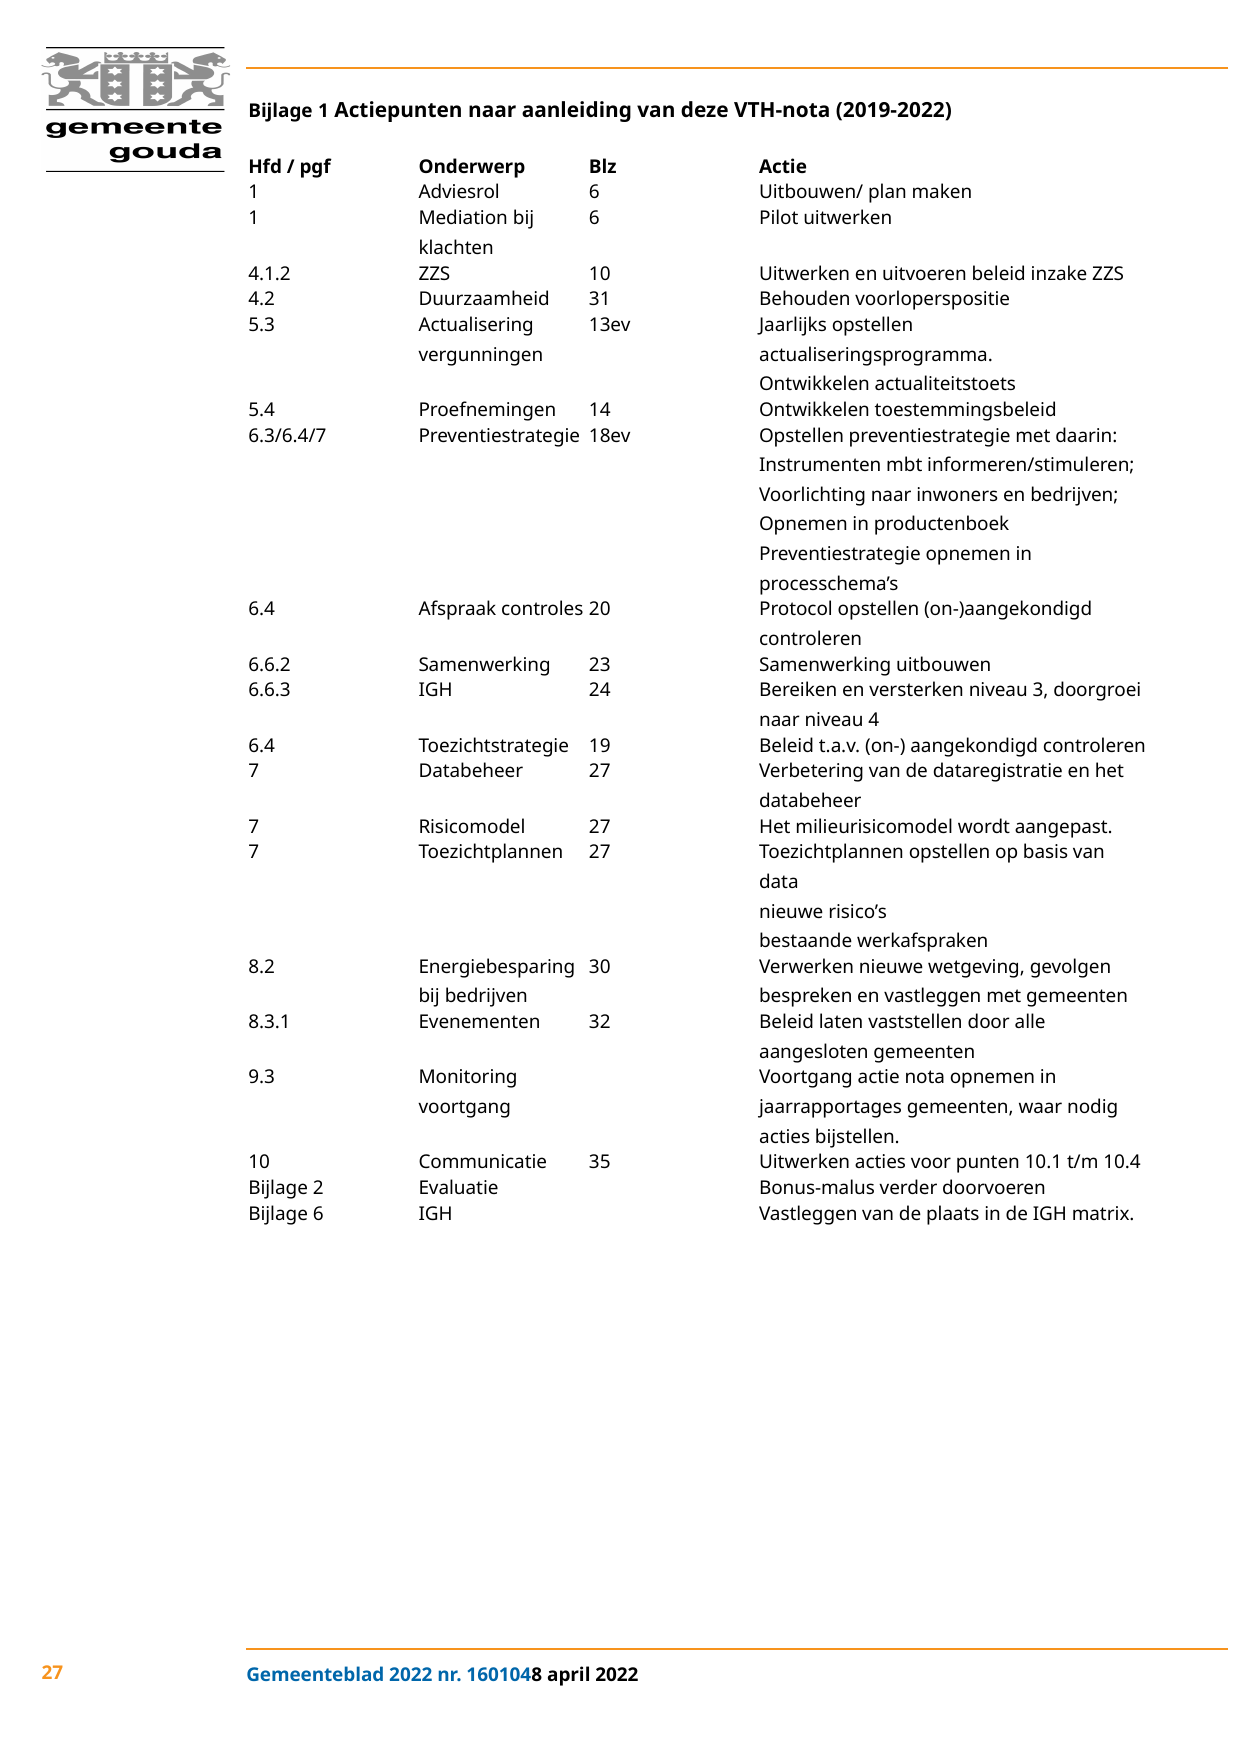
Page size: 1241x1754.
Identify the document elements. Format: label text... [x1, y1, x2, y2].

picture [41, 47, 231, 172]
table_cell 32 [589, 1009, 759, 1064]
table_cell Opstellen preventiestrategie met daarin: Instrumenten mbt informeren/stimuleren; Voorlichting naar inwoners en bedrijven; Opnemen in productenboek Preventiestrategie opnemen in processchema’s [759, 422, 1152, 596]
table_cell ZZS [418, 260, 589, 286]
table_cell 10 [248, 1149, 418, 1174]
table_cell 18ev [589, 422, 759, 596]
table_cell 6.4 [248, 732, 418, 758]
table_cell 24 [589, 677, 759, 732]
table_cell Bijlage 2 [248, 1174, 418, 1200]
table_cell [589, 1200, 759, 1255]
table_cell [418, 1255, 589, 1281]
table_cell Uitwerken en uitvoeren beleid inzake ZZS [759, 260, 1152, 286]
table_cell 1 [248, 205, 418, 260]
table_cell 27 [589, 839, 759, 953]
table_cell Beleid laten vaststellen door alle aangesloten gemeenten [759, 1009, 1152, 1064]
table_cell [248, 1255, 418, 1281]
table_cell 6 [589, 205, 759, 260]
table_cell Communicatie [418, 1149, 589, 1174]
table_cell Duurzaamheid [418, 286, 589, 311]
table_cell 30 [589, 953, 759, 1008]
table_cell Verbetering van de dataregistratie en het databeheer [759, 758, 1152, 813]
table_cell 5.3 [248, 311, 418, 396]
table_cell Databeheer [418, 758, 589, 813]
table_cell Ontwikkelen toestemmingsbeleid [759, 396, 1152, 422]
table_cell 7 [248, 839, 418, 953]
table_cell Evaluatie [418, 1174, 589, 1200]
table_cell [589, 1064, 759, 1149]
table_cell Voortgang actie nota opnemen in jaarrapportages gemeenten, waar nodig acties bijstellen. [759, 1064, 1152, 1149]
table_cell 10 [589, 260, 759, 286]
table_cell Toezichtstrategie [418, 732, 589, 758]
table_cell 20 [589, 596, 759, 651]
table_cell Afspraak controles [418, 596, 589, 651]
table_cell [759, 1255, 1152, 1281]
table_cell 8.3.1 [248, 1009, 418, 1064]
table_cell 5.4 [248, 396, 418, 422]
table_cell 8.2 [248, 953, 418, 1008]
table_cell Pilot uitwerken [759, 205, 1152, 260]
table_cell Bereiken en versterken niveau 3, doorgroei naar niveau 4 [759, 677, 1152, 732]
table_cell 31 [589, 286, 759, 311]
text Bijlage 1 Actiepunten naar aanleiding van deze VTH-nota (2019-2022) [248, 95, 1152, 123]
table_cell Energiebesparing bij bedrijven [418, 953, 589, 1008]
table_cell Toezichtplannen [418, 839, 589, 953]
table_cell Risicomodel [418, 813, 589, 839]
table_cell [589, 1174, 759, 1200]
table_cell Verwerken nieuwe wetgeving, gevolgen bespreken en vastleggen met gemeenten [759, 953, 1152, 1008]
table_cell 1 [248, 179, 418, 204]
table_cell 6 [589, 179, 759, 204]
table_cell Beleid t.a.v. (on-) aangekondigd controleren [759, 732, 1152, 758]
table_cell 23 [589, 651, 759, 677]
table_cell 27 [589, 758, 759, 813]
table_cell Protocol opstellen (on-)aangekondigd controleren [759, 596, 1152, 651]
table_cell Evenementen [418, 1009, 589, 1064]
table_cell Bijlage 6 [248, 1200, 418, 1255]
table_cell Jaarlijks opstellen actualiseringsprogramma. Ontwikkelen actualiteitstoets [759, 311, 1152, 396]
table_cell Adviesrol [418, 179, 589, 204]
table_header Hfd / pgf [248, 153, 418, 179]
table_cell 4.2 [248, 286, 418, 311]
table_cell Preventiestrategie [418, 422, 589, 596]
table_cell 6.6.3 [248, 677, 418, 732]
table_cell 13ev [589, 311, 759, 396]
table_cell Monitoring voortgang [418, 1064, 589, 1149]
table_cell [589, 1255, 759, 1281]
table_cell 9.3 [248, 1064, 418, 1149]
table_cell 6.4 [248, 596, 418, 651]
table_header Onderwerp [418, 153, 589, 179]
table_cell Samenwerking [418, 651, 589, 677]
table_cell Mediation bij klachten [418, 205, 589, 260]
table_cell 6.6.2 [248, 651, 418, 677]
table_cell Behouden voorloperspositie [759, 286, 1152, 311]
table_cell Vastleggen van de plaats in de IGH matrix. [759, 1200, 1152, 1255]
table_cell IGH [418, 677, 589, 732]
table_header Blz [589, 153, 759, 179]
table_cell 35 [589, 1149, 759, 1174]
table_cell 6.3/6.4/7 [248, 422, 418, 596]
table_cell 19 [589, 732, 759, 758]
table_cell 27 [589, 813, 759, 839]
table_cell 7 [248, 813, 418, 839]
table_cell 14 [589, 396, 759, 422]
table_cell Proefnemingen [418, 396, 589, 422]
table_cell Samenwerking uitbouwen [759, 651, 1152, 677]
table_cell Uitbouwen/ plan maken [759, 179, 1152, 204]
table_cell Bonus-malus verder doorvoeren [759, 1174, 1152, 1200]
table_cell IGH [418, 1200, 589, 1255]
table_cell 4.1.2 [248, 260, 418, 286]
table_header Actie [759, 153, 1152, 179]
table_cell Uitwerken acties voor punten 10.1 t/m 10.4 [759, 1149, 1152, 1174]
table_cell Toezichtplannen opstellen op basis van data nieuwe risico’s bestaande werkafspraken [759, 839, 1152, 953]
table_cell Het milieurisicomodel wordt aangepast. [759, 813, 1152, 839]
table_cell Actualisering vergunningen [418, 311, 589, 396]
table_cell 7 [248, 758, 418, 813]
